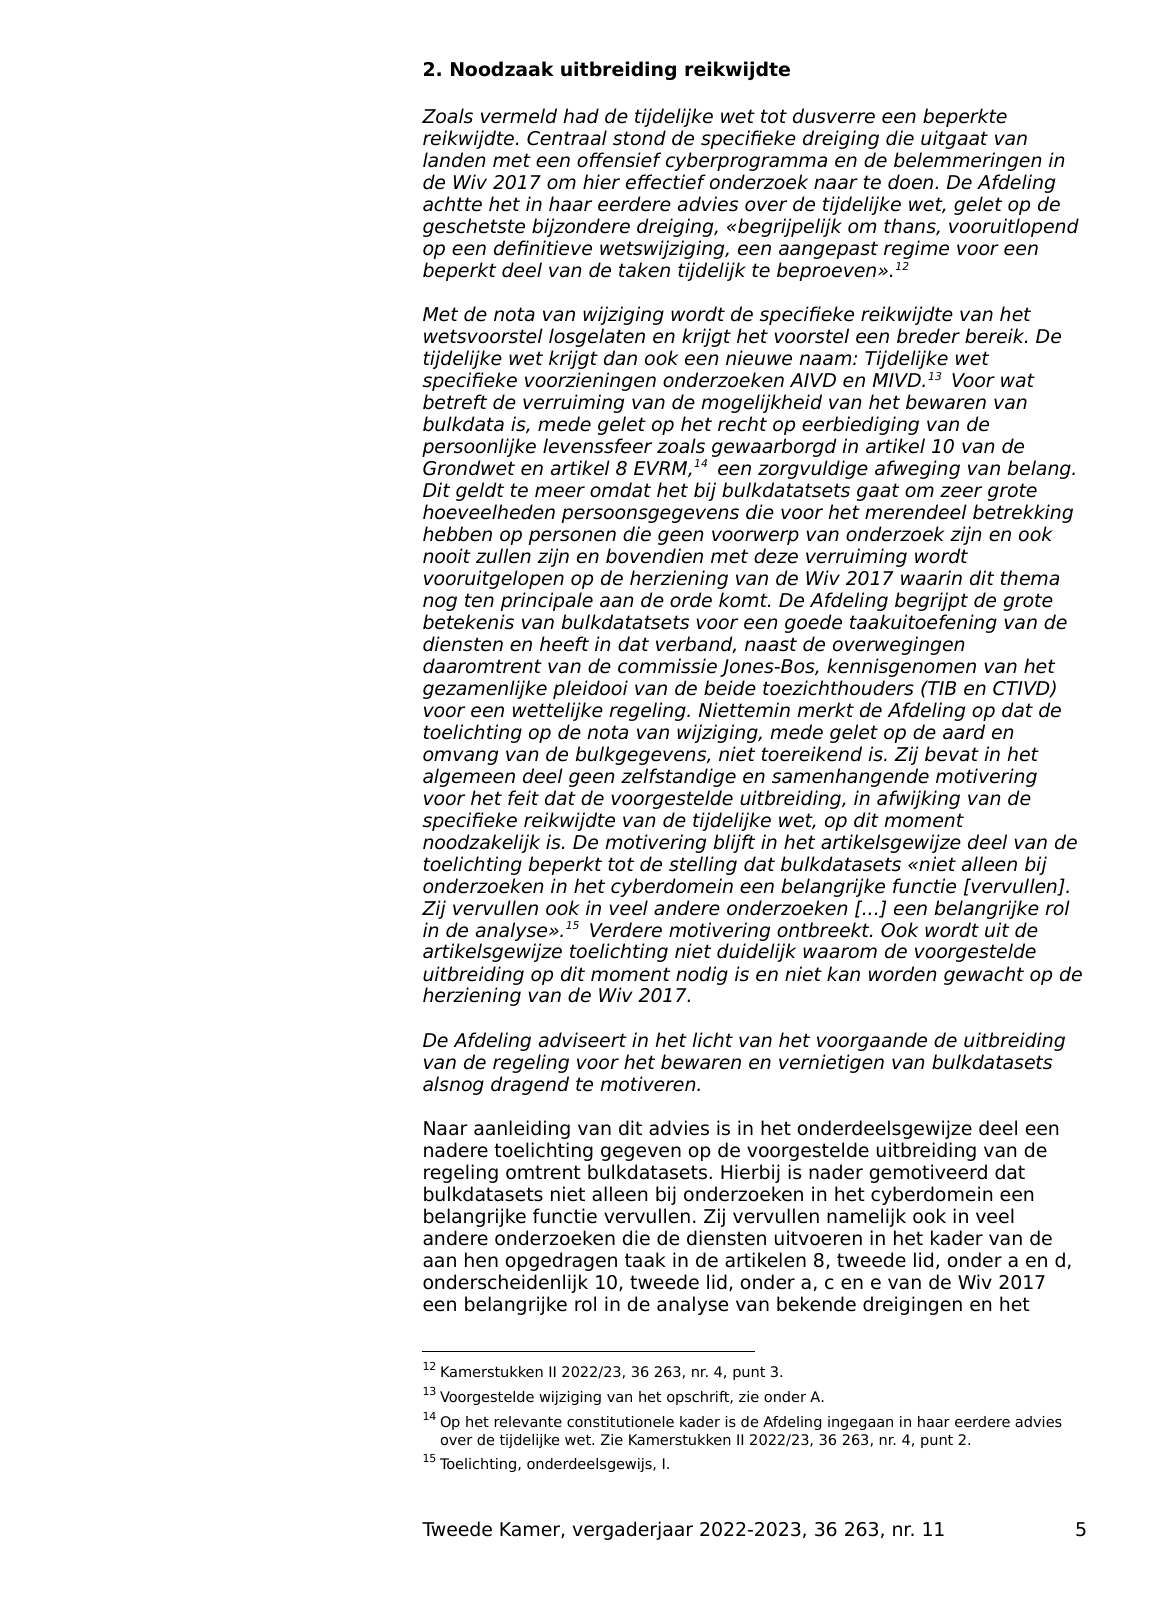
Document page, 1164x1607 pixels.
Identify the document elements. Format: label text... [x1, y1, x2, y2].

text Met de nota van wijziging wordt de specifieke reikwijdte van het wetsvoorstel losgelaten en krijgt het voorstel een breder bereik. De tijdelijke wet krijgt dan ook een nieuwe naam: Tijdelijke wet specifieke voorzieningen onderzoeken AIVD en MIVD. Voor wat betreft de verruiming van de mogelijkheid van het bewaren van bulkdata is, mede gelet op het recht op eerbiediging van de persoonlijke levenssfeer zoals gewaarborgd in artikel 10 van de Grondwet en artikel 8 EVRM, een zorgvuldige afweging van belang. Dit geldt te meer omdat het bij bulkdatatsets gaat om zeer grote hoeveelheden persoonsgegevens die voor het merendeel betrekking hebben op personen die geen voorwerp van onderzoek zijn en ook nooit zullen zijn en bovendien met deze verruiming wordt vooruitgelopen op de herziening van de Wiv 2017 waarin dit thema nog ten principale aan de orde komt. De Afdeling begrijpt de grote betekenis van bulkdatatsets voor een goede taakuitoefening van de diensten en heeft in dat verband, naast de overwegingen daaromtrent van de commissie Jones-Bos, kennisgenomen van het gezamenlijke pleidooi van de beide toezichthouders (TIB en CTIVD) voor een wettelijke regeling. Niettemin merkt de Afdeling op dat de toelichting op de nota van wijziging, mede gelet op de aard en omvang van de bulkgegevens, niet toereikend is. Zij bevat in het algemeen deel geen zelfstandige en samenhangende motivering voor het feit dat de voorgestelde uitbreiding, in afwijking van de specifieke reikwijdte van de tijdelijke wet, op dit moment noodzakelijk is. De motivering blijft in het artikelsgewijze deel van de toelichting beperkt tot de stelling dat bulkdatasets «niet alleen bij onderzoeken in het cyberdomein een belangrijke functie [vervullen]. Zij vervullen ook in veel andere onderzoeken [...] een belangrijke rol in de analyse». Verdere motivering ontbreekt. Ook wordt uit de artikelsgewijze toelichting niet duidelijk waarom de voorgestelde uitbreiding op dit moment nodig is en niet kan worden gewacht op de herziening van de Wiv 2017. [422, 304, 1087, 1007]
text Kamerstukken II 2022/23, 36 263, nr. 4, punt 3. [422, 1360, 1087, 1382]
text Zoals vermeld had de tijdelijke wet tot dusverre een beperkte reikwijdte. Centraal stond de specifieke dreiging die uitgaat van landen met een offensief cyberprogramma en de belemmeringen in de Wiv 2017 om hier effectief onderzoek naar te doen. De Afdeling achtte het in haar eerdere advies over de tijdelijke wet, gelet op de geschetste bijzondere dreiging, «begrijpelijk om thans, vooruitlopend op een definitieve wetswijziging, een aangepast regime voor een beperkt deel van de taken tijdelijk te beproeven». [422, 106, 1087, 282]
text Op het relevante constitutionele kader is de Afdeling ingegaan in haar eerdere advies over de tijdelijke wet. Zie Kamerstukken II 2022/23, 36 263, nr. 4, punt 2. [422, 1410, 1087, 1449]
text Toelichting, onderdeelsgewijs, I. [422, 1452, 1087, 1474]
text Voorgestelde wijziging van het opschrift, zie onder A. [422, 1385, 1087, 1407]
text De Afdeling adviseert in het licht van het voorgaande de uitbreiding van de regeling voor het bewaren en vernietigen van bulkdatasets alsnog dragend te motiveren. [422, 1029, 1087, 1096]
subtitle 2. Noodzaak uitbreiding reikwijdte [422, 59, 1087, 81]
text Naar aanleiding van dit advies is in het onderdeelsgewijze deel een nadere toelichting gegeven op de voorgestelde uitbreiding van de regeling omtrent bulkdatasets. Hierbij is nader gemotiveerd dat bulkdatasets niet alleen bij onderzoeken in het cyberdomein een belangrijke functie vervullen. Zij vervullen namelijk ook in veel andere onderzoeken die de diensten uitvoeren in het kader van de aan hen opgedragen taak in de artikelen 8, tweede lid, onder a en d, onderscheidenlijk 10, tweede lid, onder a, c en e van de Wiv 2017 een belangrijke rol in de analyse van bekende dreigingen en het [422, 1118, 1087, 1316]
